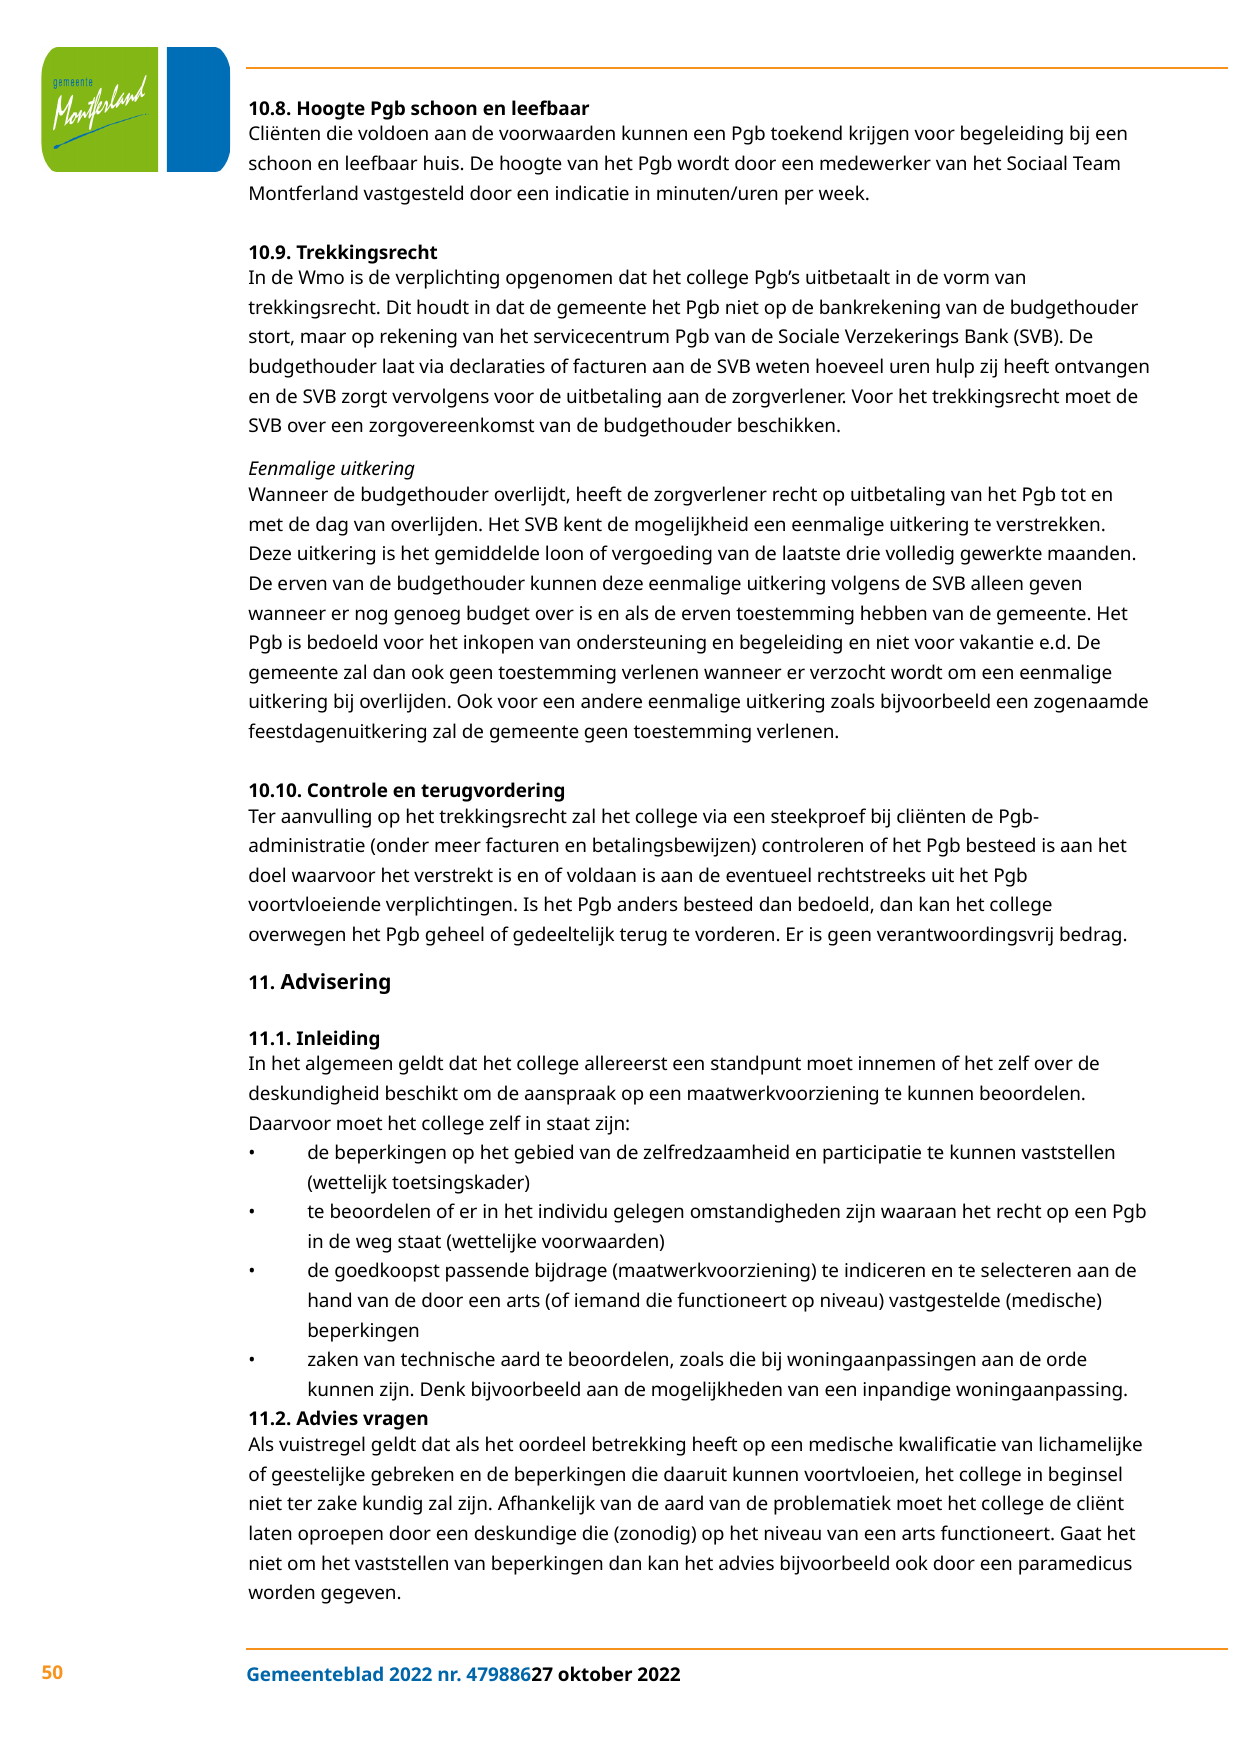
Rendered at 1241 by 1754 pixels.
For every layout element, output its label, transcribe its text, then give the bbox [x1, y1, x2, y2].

text Ter aanvulling op het trekkingsrecht zal het college via een steekproef bij cliënten de Pgb-administratie (onder meer facturen en betalingsbewijzen) controleren of het Pgb besteed is aan het doel waarvoor het verstrekt is en of voldaan is aan de eventueel rechtstreeks uit het Pgb voortvloeiende verplichtingen. Is het Pgb anders besteed dan bedoeld, dan kan het college overwegen het Pgb geheel of gedeeltelijk terug te vorderen. Er is geen verantwoordingsvrij bedrag. [248, 803, 1152, 947]
list de goedkoopst passende bijdrage (maatwerkvoorziening) te indiceren en te selecteren aan de hand van de door een arts (of iemand die functioneert op niveau) vastgestelde (medische) beperkingen [248, 1258, 1152, 1343]
text Cliënten die voldoen aan de voorwaarden kunnen een Pgb toekend krijgen voor begeleiding bij een schoon en leefbaar huis. De hoogte van het Pgb wordt door een medewerker van het Sociaal Team Montferland vastgesteld door een indicatie in minuten/uren per week. [248, 121, 1152, 205]
text 10.8. Hoogte Pgb schoon en leefbaar [248, 95, 1152, 121]
list te beoordelen of er in het individu gelegen omstandigheden zijn waaraan het recht op een Pgb in de weg staat (wettelijke voorwaarden) [248, 1198, 1152, 1254]
text In het algemeen geldt dat het college allereerst een standpunt moet innemen of het zelf over de deskundigheid beschikt om de aanspraak op een maatwerkvoorziening te kunnen beoordelen. Daarvoor moet het college zelf in staat zijn: [248, 1051, 1152, 1136]
list de beperkingen op het gebied van de zelfredzaamheid en participatie te kunnen vaststellen (wettelijk toetsingskader) [248, 1139, 1152, 1195]
list zaken van technische aard te beoordelen, zoals die bij woningaanpassingen aan de orde kunnen zijn. Denk bijvoorbeeld aan de mogelijkheden van een inpandige woningaanpassing. [248, 1346, 1152, 1402]
text Wanneer de budgethouder overlijdt, heeft de zorgverlener recht op uitbetaling van het Pgb tot en met de dag van overlijden. Het SVB kent de mogelijkheid een eenmalige uitkering te verstrekken. Deze uitkering is het gemiddelde loon of vergoeding van de laatste drie volledig gewerkte maanden. De erven van de budgethouder kunnen deze eenmalige uitkering volgens de SVB alleen geven wanneer er nog genoeg budget over is en als de erven toestemming hebben van de gemeente. Het Pgb is bedoeld voor het inkopen van ondersteuning en begeleiding en niet voor vakantie e.d. De gemeente zal dan ook geen toestemming verlenen wanneer er verzocht wordt om een eenmalige uitkering bij overlijden. Ook voor een andere eenmalige uitkering zoals bijvoorbeeld een zogenaamde feestdagenuitkering zal de gemeente geen toestemming verlenen. [248, 481, 1152, 744]
text 11. Advisering [248, 967, 1152, 995]
text Als vuistregel geldt dat als het oordeel betrekking heeft op een medische kwalificatie van lichamelijke of geestelijke gebreken en de beperkingen die daaruit kunnen voortvloeien, het college in beginsel niet ter zake kundig zal zijn. Afhankelijk van de aard van de problematiek moet het college de cliënt laten oproepen door een deskundige die (zonodig) op het niveau van een arts functioneert. Gaat het niet om het vaststellen van beperkingen dan kan het advies bijvoorbeeld ook door een paramedicus worden gegeven. [248, 1431, 1152, 1605]
text 10.10. Controle en terugvordering [248, 777, 1152, 803]
text In de Wmo is de verplichting opgenomen dat het college Pgb’s uitbetaalt in de vorm van trekkingsrecht. Dit houdt in dat de gemeente het Pgb niet op de bankrekening van de budgethouder stort, maar op rekening van het servicecentrum Pgb van de Sociale Verzekerings Bank (SVB). De budgethouder laat via declaraties of facturen aan de SVB weten hoeveel uren hulp zij heeft ontvangen en de SVB zorgt vervolgens voor de uitbetaling aan de zorgverlener. Voor het trekkingsrecht moet de SVB over een zorgovereenkomst van de budgethouder beschikken. [248, 264, 1152, 438]
text Eenmalige uitkering [248, 456, 1152, 481]
text 10.9. Trekkingsrecht [248, 239, 1152, 264]
text 11.1. Inleiding [248, 1025, 1152, 1051]
text 11.2. Advies vragen [248, 1406, 1152, 1431]
picture [41, 47, 231, 172]
